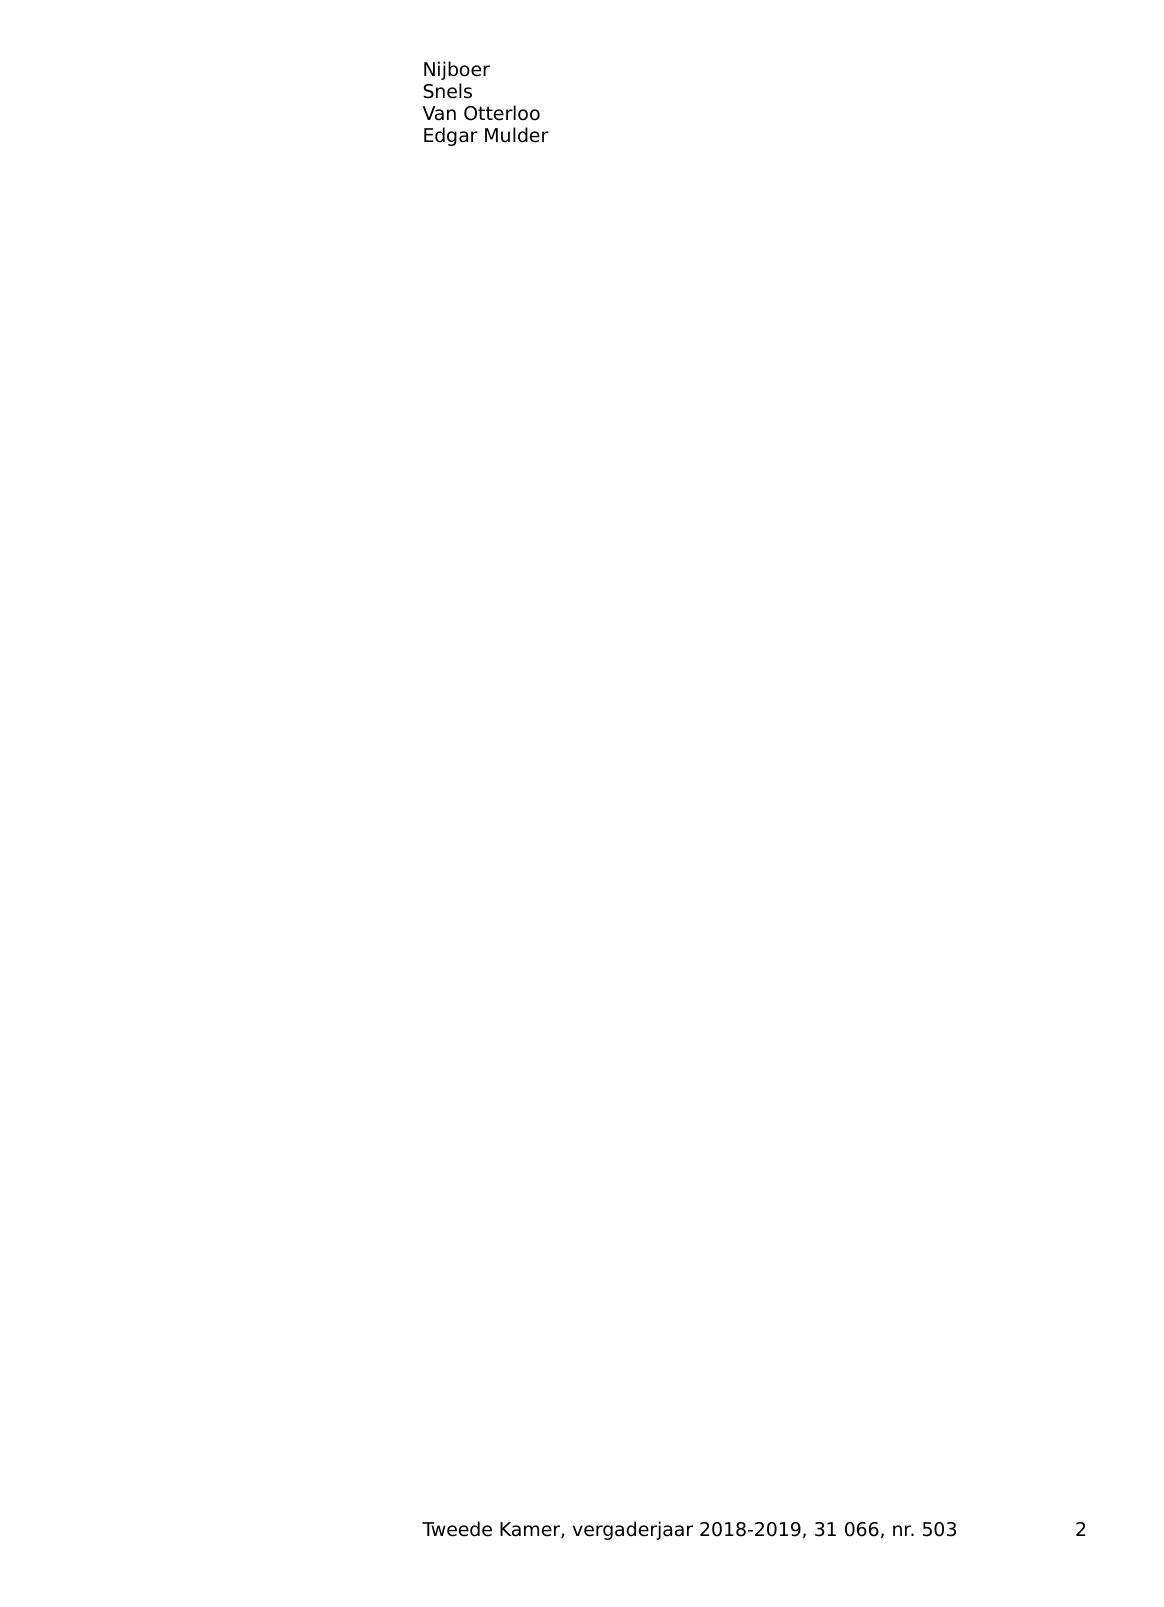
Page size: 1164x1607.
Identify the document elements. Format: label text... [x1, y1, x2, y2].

text Snels [422, 81, 1087, 103]
text Nijboer [422, 59, 1087, 81]
text Edgar Mulder [422, 125, 1087, 147]
text Van Otterloo [422, 103, 1087, 125]
